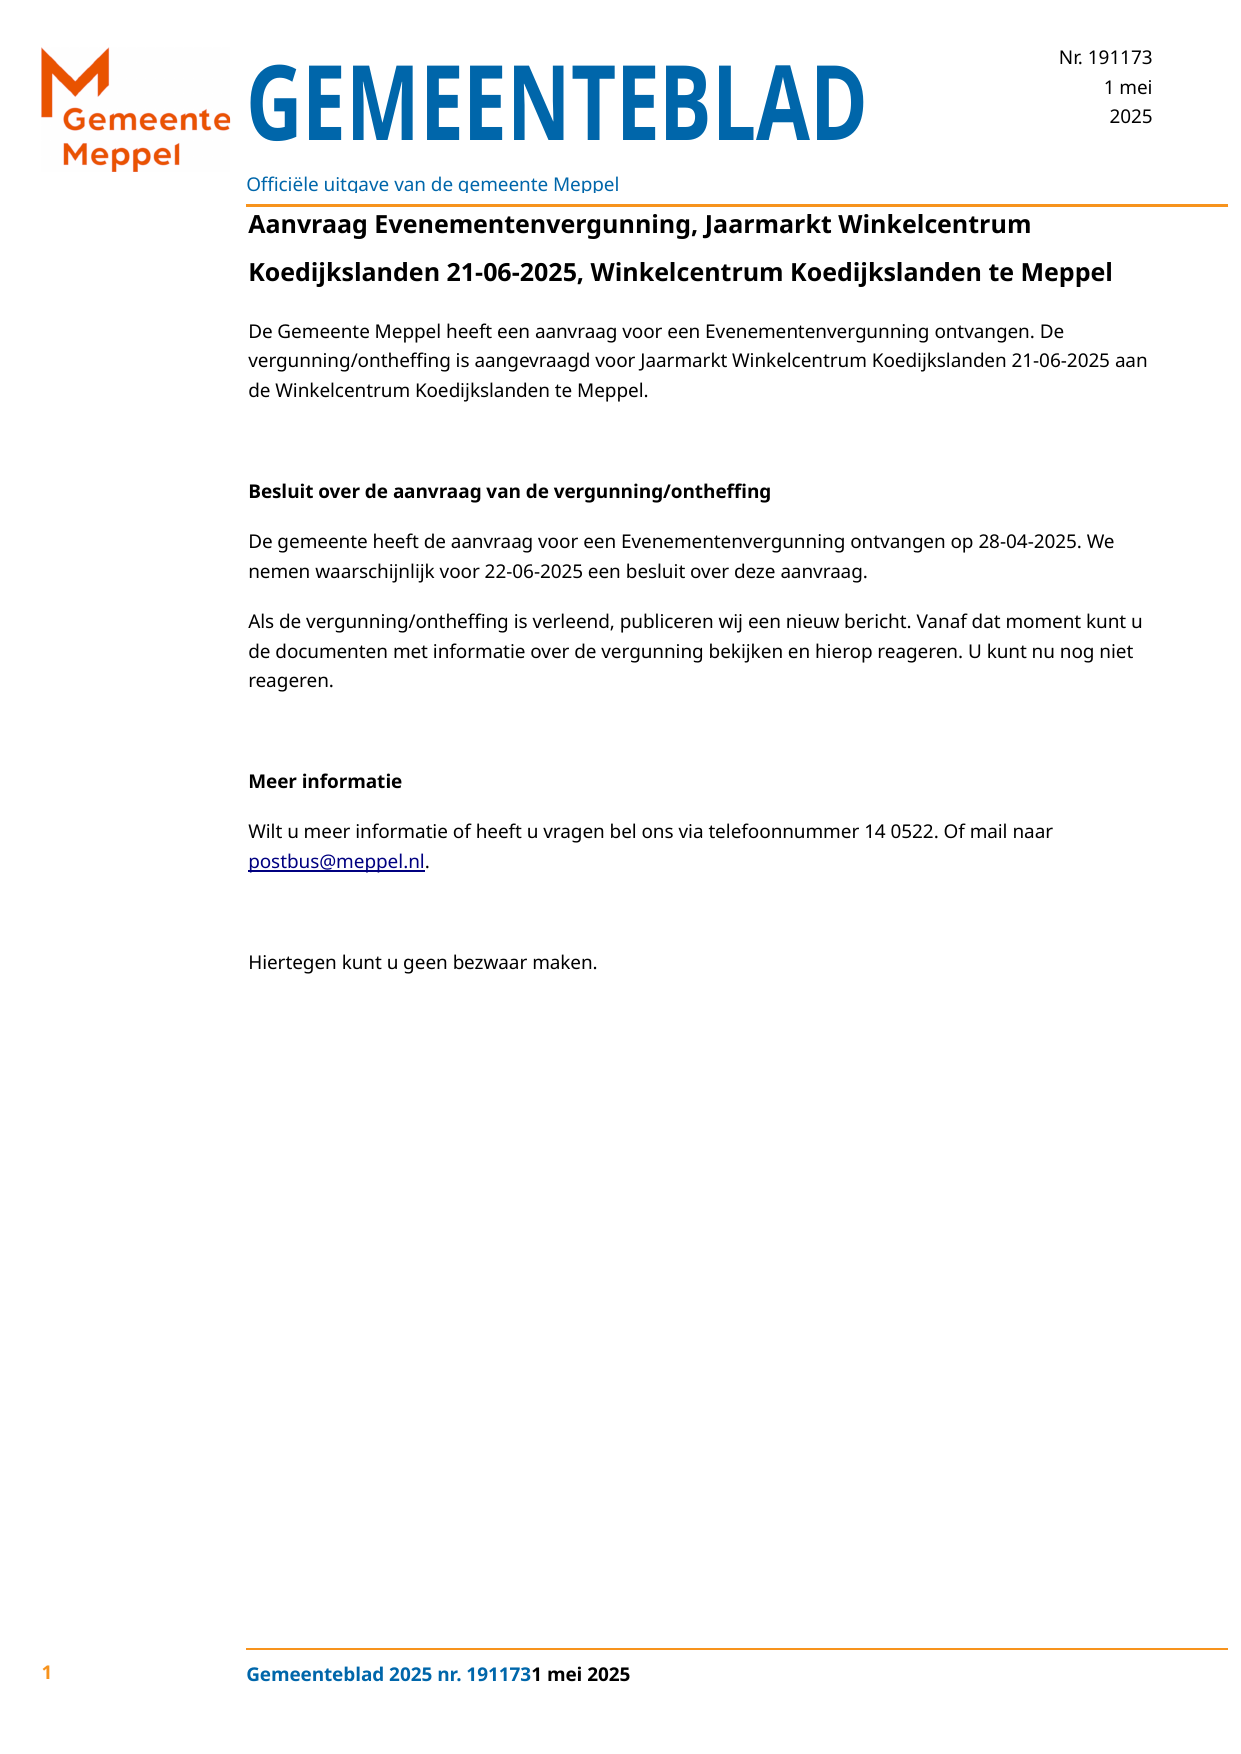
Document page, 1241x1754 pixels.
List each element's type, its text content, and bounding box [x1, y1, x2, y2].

text Meer informatie [248, 768, 1152, 794]
text Hiertegen kunt u geen bezwaar maken. [248, 949, 1152, 975]
text De Gemeente Meppel heeft een aanvraag voor een Evenementenvergunning ontvangen. De vergunning/ontheffing is aangevraagd voor Jaarmarkt Winkelcentrum Koedijkslanden 21-06-2025 aan de Winkelcentrum Koedijkslanden te Meppel. [248, 318, 1152, 403]
picture [41, 47, 231, 172]
text Besluit over de aanvraag van de vergunning/ontheffing [248, 478, 1152, 504]
text Wilt u meer informatie of heeft u vragen bel ons via telefoonnummer 14 0522. Of mail naar postbus@meppel.nl. [248, 819, 1152, 874]
text De gemeente heeft de aanvraag voor een Evenementenvergunning ontvangen op 28-04-2025. We nemen waarschijnlijk voor 22-06-2025 een besluit over deze aanvraag. [248, 528, 1152, 584]
text Aanvraag Evenementenvergunning, Jaarmarkt Winkelcentrum Koedijkslanden 21-06-2025, Winkelcentrum Koedijkslanden te Meppel [248, 207, 1152, 288]
text Als de vergunning/ontheffing is verleend, publiceren wij een nieuw bericht. Vanaf dat moment kunt u de documenten met informatie over de vergunning bekijken en hierop reageren. U kunt nu nog niet reageren. [248, 608, 1152, 693]
